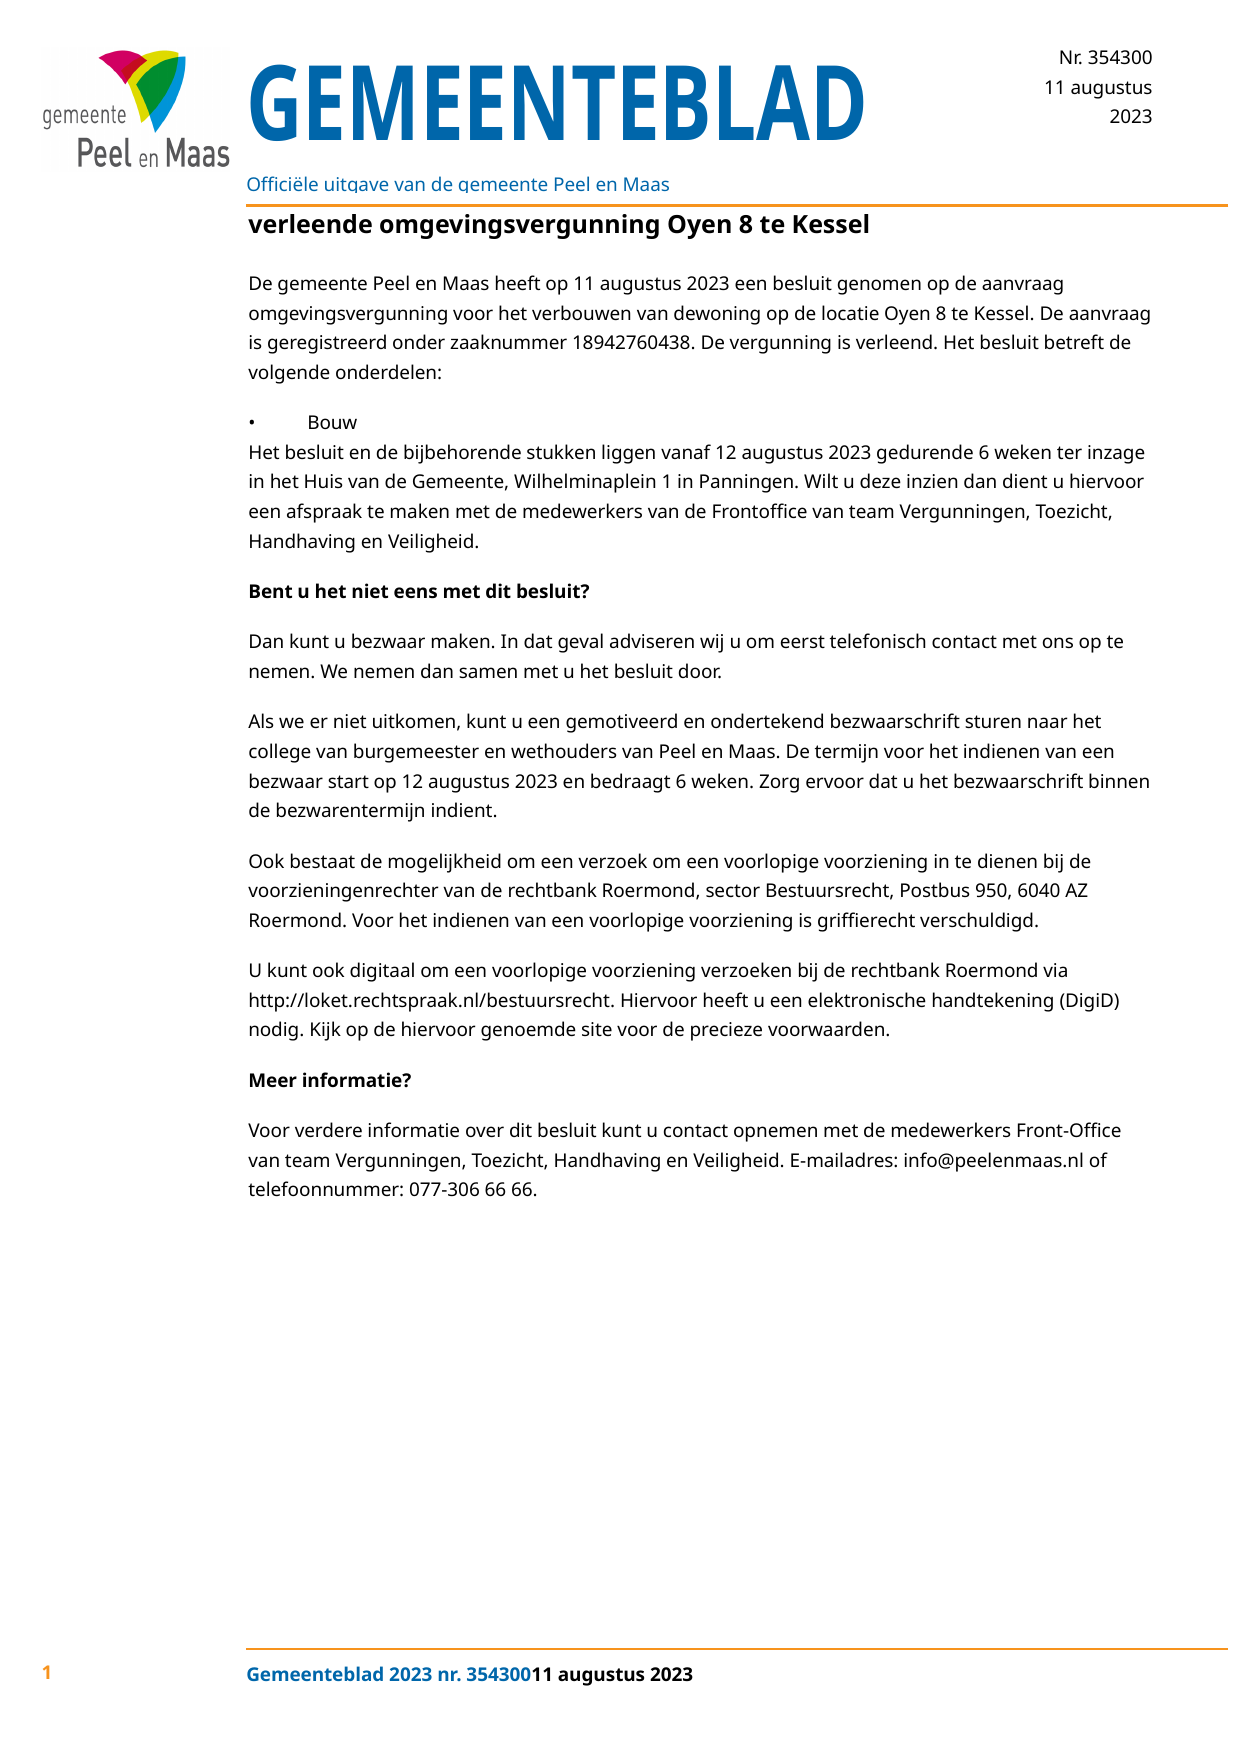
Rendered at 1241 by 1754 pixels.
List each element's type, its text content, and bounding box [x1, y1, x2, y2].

text De gemeente Peel en Maas heeft op 11 augustus 2023 een besluit genomen op de aanvraag omgevingsvergunning voor het verbouwen van dewoning op de locatie Oyen 8 te Kessel. De aanvraag is geregistreerd onder zaaknummer 18942760438. De vergunning is verleend. Het besluit betreft de volgende onderdelen: [248, 270, 1152, 385]
text Dan kunt u bezwaar maken. In dat geval adviseren wij u om eerst telefonisch contact met ons op te nemen. We nemen dan samen met u het besluit door. [248, 629, 1152, 684]
text Het besluit en de bijbehorende stukken liggen vanaf 12 augustus 2023 gedurende 6 weken ter inzage in het Huis van de Gemeente, Wilhelminaplein 1 in Panningen. Wilt u deze inzien dan dient u hiervoor een afspraak te maken met de medewerkers van de Frontoffice van team Vergunningen, Toezicht, Handhaving en Veiligheid. [248, 439, 1152, 553]
text U kunt ook digitaal om een voorlopige voorziening verzoeken bij de rechtbank Roermond via http://loket.rechtspraak.nl/bestuursrecht. Hiervoor heeft u een elektronische handtekening (DigiD) nodig. Kijk op de hiervoor genoemde site voor de precieze voorwaarden. [248, 957, 1152, 1042]
text Bent u het niet eens met dit besluit? [248, 578, 1152, 604]
text Ook bestaat de mogelijkheid om een verzoek om een voorlopige voorziening in te dienen bij de voorzieningenrechter van de rechtbank Roermond, sector Bestuursrecht, Postbus 950, 6040 AZ Roermond. Voor het indienen van een voorlopige voorziening is griffierecht verschuldigd. [248, 848, 1152, 933]
list Bouw [248, 409, 1152, 435]
text verleende omgevingsvergunning Oyen 8 te Kessel [248, 207, 1152, 241]
text Voor verdere informatie over dit besluit kunt u contact opnemen met de medewerkers Front-Office van team Vergunningen, Toezicht, Handhaving en Veiligheid. E-mailadres: info@peelenmaas.nl of telefoonnummer: 077-306 66 66. [248, 1117, 1152, 1202]
text Als we er niet uitkomen, kunt u een gemotiveerd en ondertekend bezwaarschrift sturen naar het college van burgemeester en wethouders van Peel en Maas. De termijn voor het indienen van een bezwaar start op 12 augustus 2023 en bedraagt 6 weken. Zorg ervoor dat u het bezwaarschrift binnen de bezwarentermijn indient. [248, 709, 1152, 823]
text Meer informatie? [248, 1067, 1152, 1093]
picture [41, 47, 231, 172]
